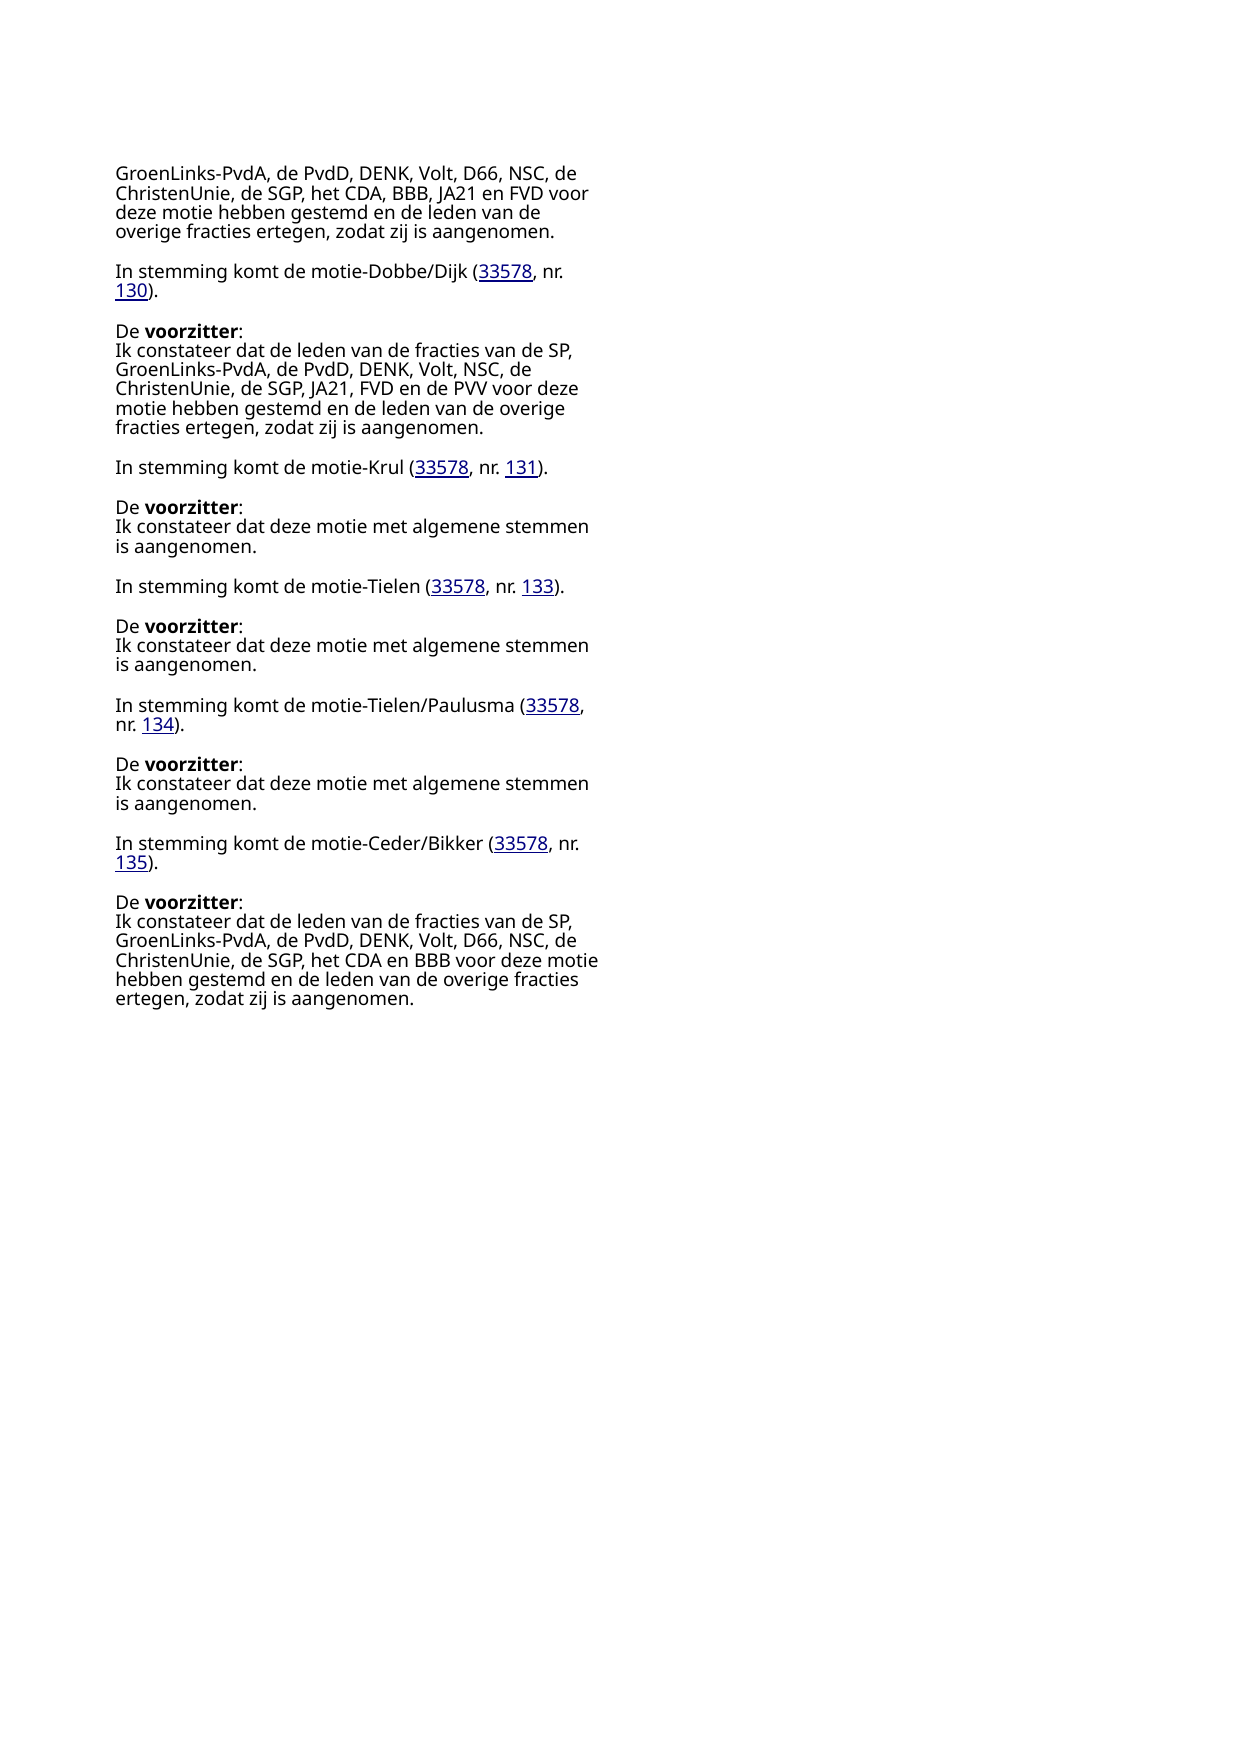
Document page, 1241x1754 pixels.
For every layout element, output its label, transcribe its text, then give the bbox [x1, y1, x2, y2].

text In stemming komt de motie-Tielen (33578, nr. 133). [115, 578, 605, 597]
text De voorzitter: [115, 499, 605, 518]
text De voorzitter: [115, 323, 605, 342]
text Ik constateer dat deze motie met algemene stemmen is aangenomen. [115, 637, 605, 676]
text In stemming komt de motie-Krul (33578, nr. 131). [115, 459, 605, 478]
text Ik constateer dat de leden van de fracties van de SP, GroenLinks-PvdA, de PvdD, DENK, Volt, NSC, de ChristenUnie, de SGP, JA21, FVD en de PVV voor deze motie hebben gestemd en de leden van de overige fracties ertegen, zodat zij is aangenomen. [115, 342, 605, 438]
text Ik constateer dat deze motie met algemene stemmen is aangenomen. [115, 775, 605, 814]
text De voorzitter: [115, 756, 605, 775]
text Ik constateer dat de leden van de fracties van de SP, GroenLinks-PvdA, de PvdD, DENK, Volt, D66, NSC, de ChristenUnie, de SGP, het CDA en BBB voor deze motie hebben gestemd en de leden van de overige fracties ertegen, zodat zij is aangenomen. [115, 913, 605, 1009]
text In stemming komt de motie-Dobbe/Dijk (33578, nr. 130). [115, 263, 605, 302]
text Ik constateer dat deze motie met algemene stemmen is aangenomen. [115, 518, 605, 557]
text In stemming komt de motie-Ceder/Bikker (33578, nr. 135). [115, 834, 605, 873]
text In stemming komt de motie-Tielen/Paulusma (33578, nr. 134). [115, 697, 605, 735]
text De voorzitter: [115, 894, 605, 913]
text GroenLinks-PvdA, de PvdD, DENK, Volt, D66, NSC, de ChristenUnie, de SGP, het CDA, BBB, JA21 en FVD voor deze motie hebben gestemd en de leden van de overige fracties ertegen, zodat zij is aangenomen. [115, 165, 605, 242]
text De voorzitter: [115, 618, 605, 637]
